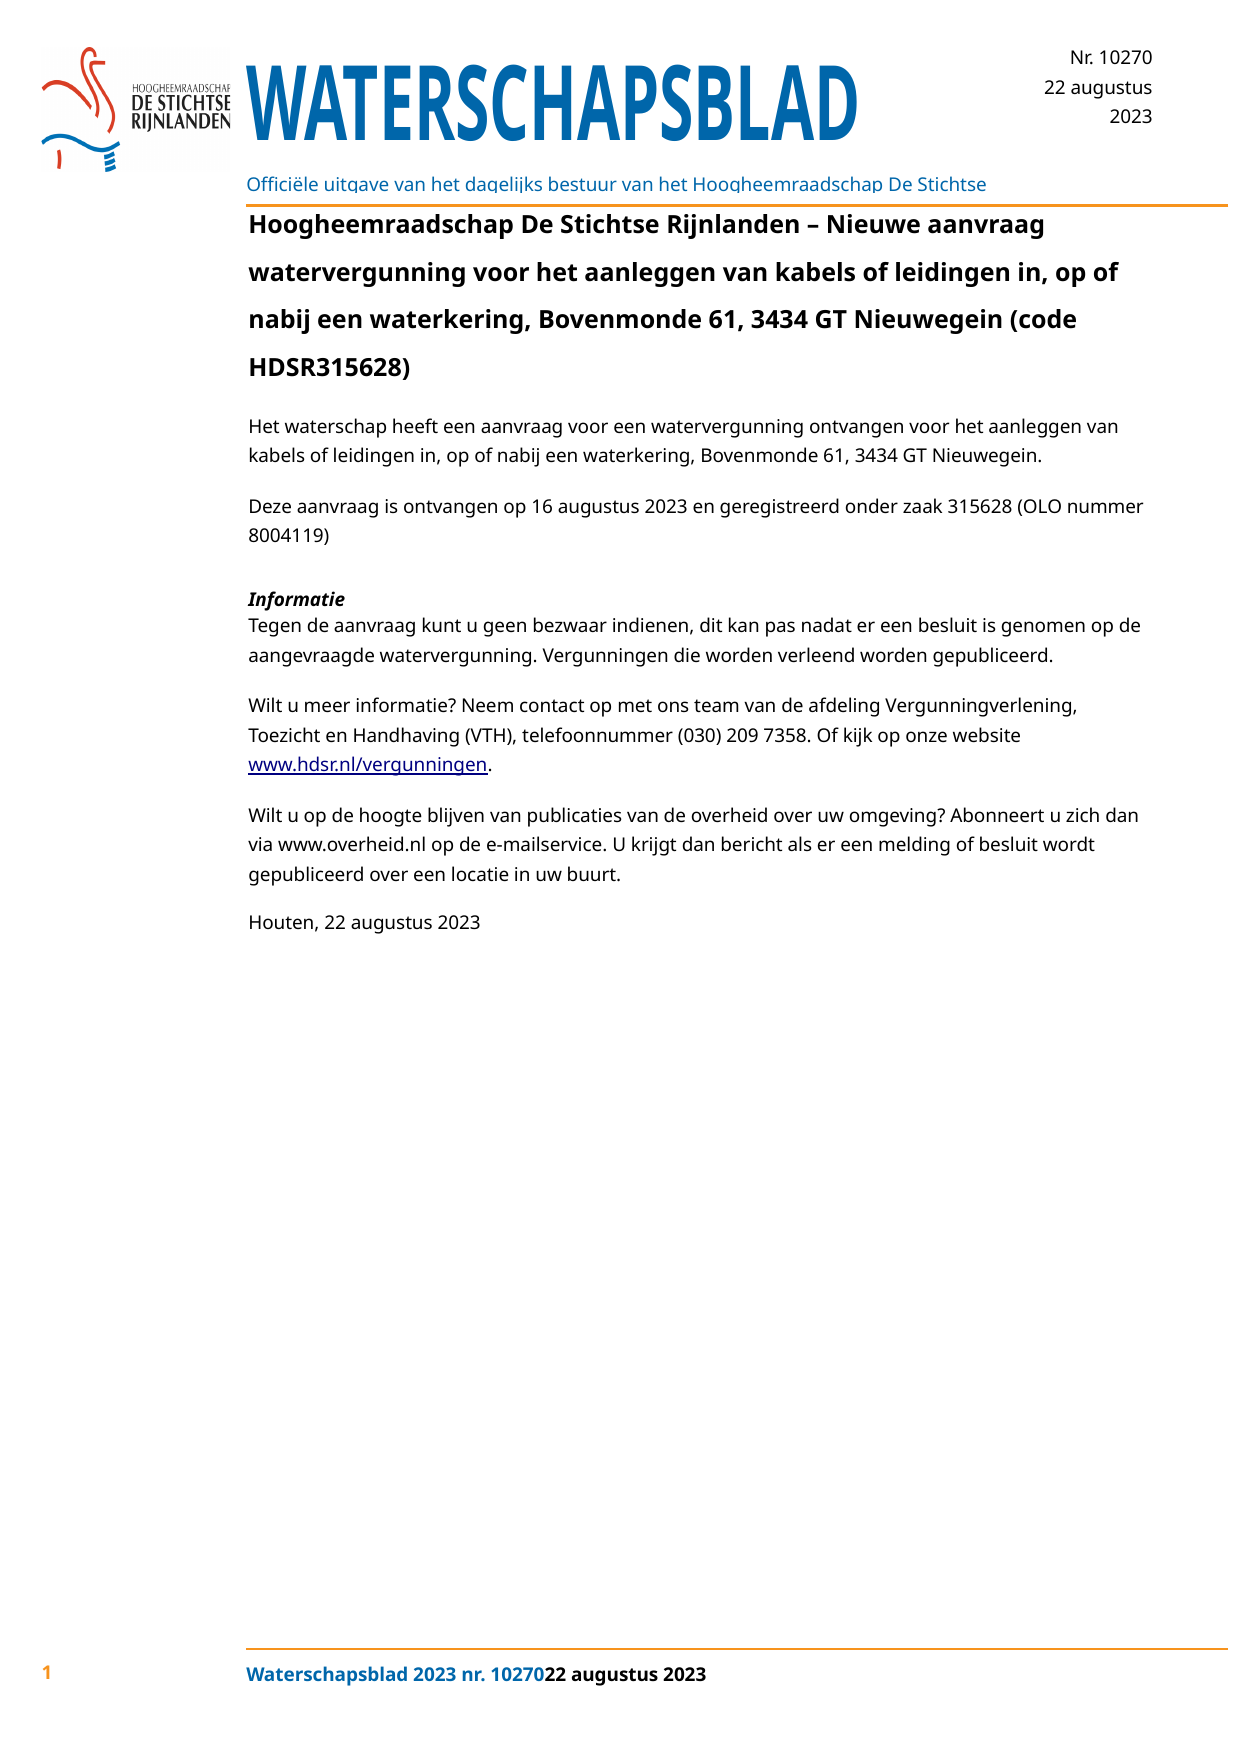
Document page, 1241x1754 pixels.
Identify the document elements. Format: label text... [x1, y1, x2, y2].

picture [41, 47, 231, 172]
text Hoogheemraadschap De Stichtse Rijnlanden – Nieuwe aanvraag watervergunning voor het aanleggen van kabels of leidingen in, op of nabij een waterkering, Bovenmonde 61, 3434 GT Nieuwegein (code HDSR315628) [248, 207, 1152, 384]
text Wilt u meer informatie? Neem contact op met ons team van de afdeling Vergunningverlening, Toezicht en Handhaving (VTH), telefoonnummer (030) 209 7358. Of kijk op onze website www.hdsr.nl/vergunningen. [248, 692, 1152, 777]
text Informatie [248, 587, 1152, 612]
text Houten, 22 augustus 2023 [248, 909, 1152, 935]
text Deze aanvraag is ontvangen op 16 augustus 2023 en geregistreerd onder zaak 315628 (OLO nummer 8004119) [248, 493, 1152, 548]
text Het waterschap heeft een aanvraag voor een watervergunning ontvangen voor het aanleggen van kabels of leidingen in, op of nabij een waterkering, Bovenmonde 61, 3434 GT Nieuwegein. [248, 413, 1152, 468]
text Tegen de aanvraag kunt u geen bezwaar indienen, dit kan pas nadat er een besluit is genomen op de aangevraagde watervergunning. Vergunningen die worden verleend worden gepubliceerd. [248, 612, 1152, 668]
text Wilt u op de hoogte blijven van publicaties van de overheid over uw omgeving? Abonneert u zich dan via www.overheid.nl op de e-mailservice. U krijgt dan bericht als er een melding of besluit wordt gepubliceerd over een locatie in uw buurt. [248, 802, 1152, 887]
